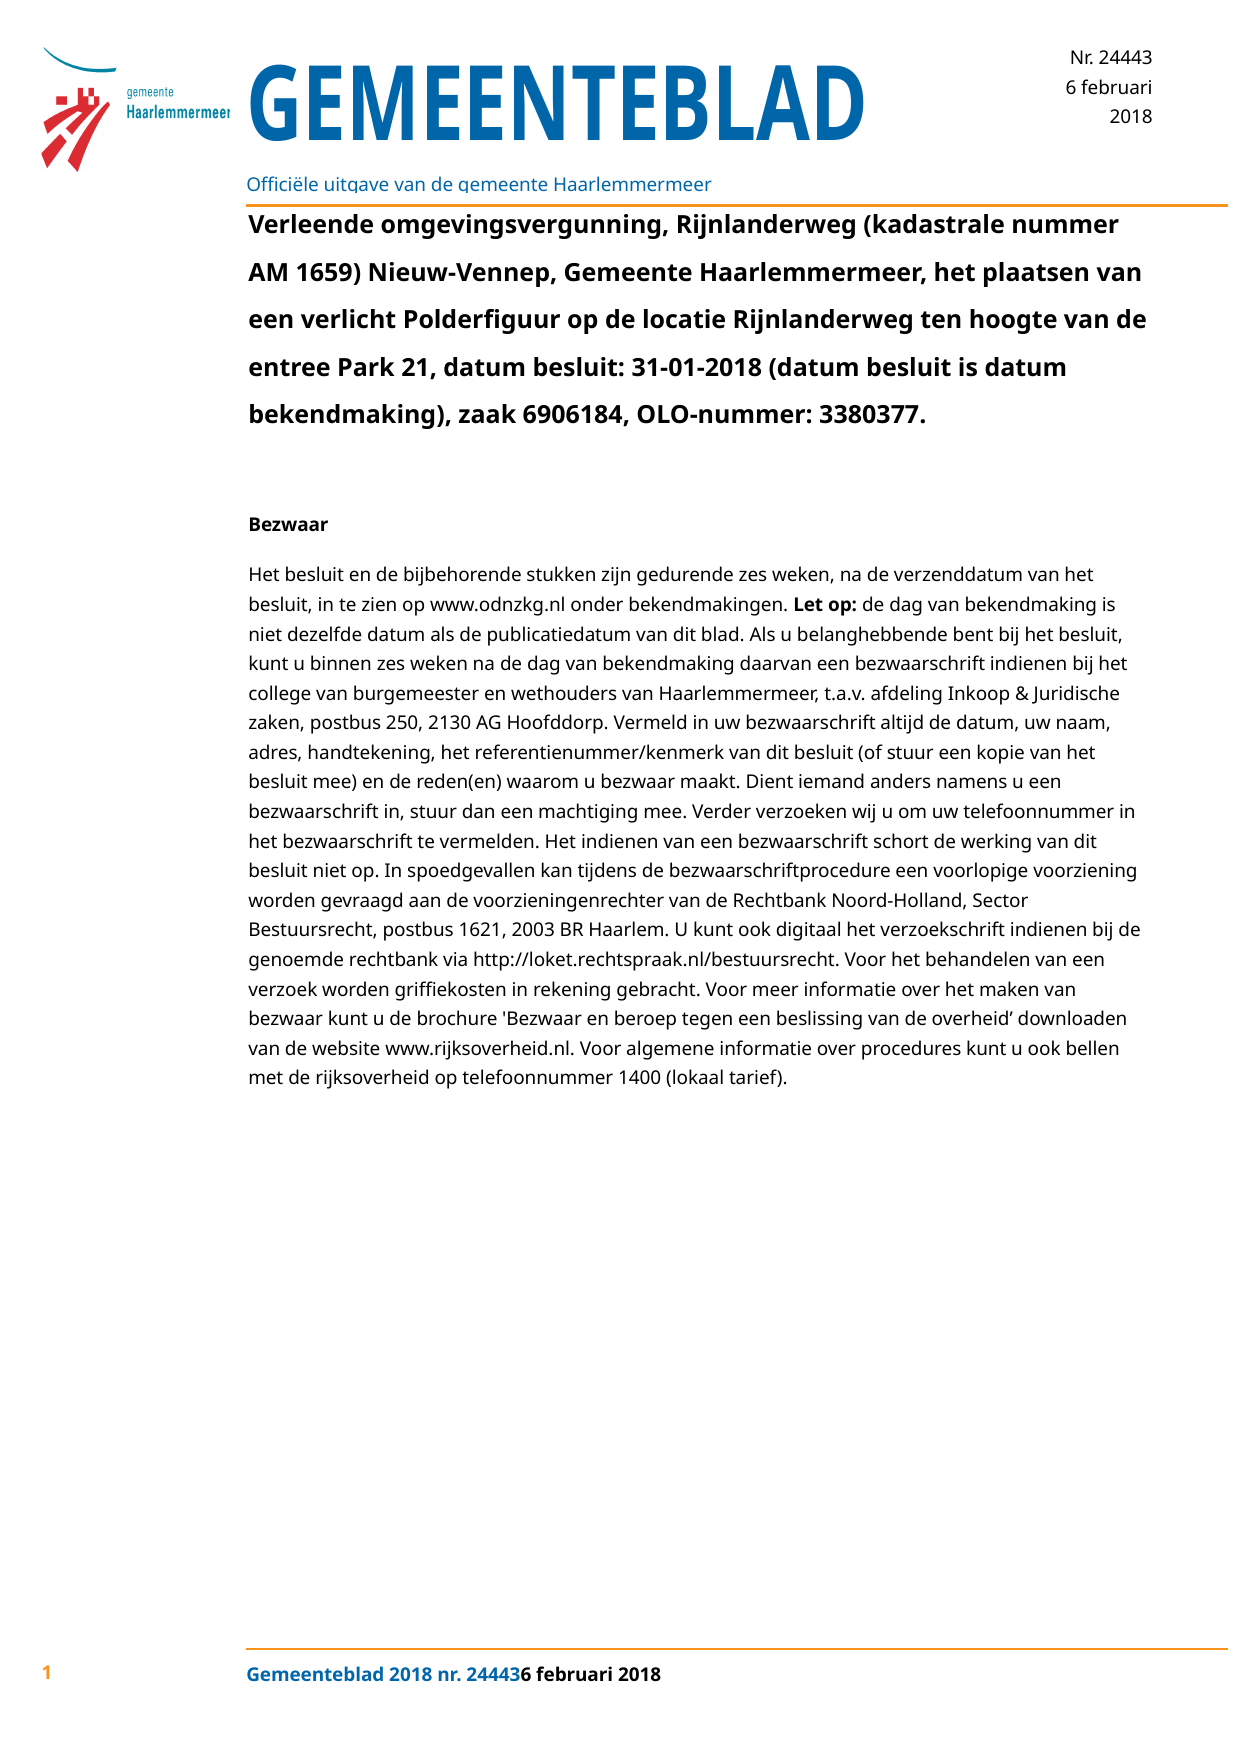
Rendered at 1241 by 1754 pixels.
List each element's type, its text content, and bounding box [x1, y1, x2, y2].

text Het besluit en de bijbehorende stukken zijn gedurende zes weken, na de verzenddatum van het besluit, in te zien op www.odnzkg.nl onder bekendmakingen. Let op: de dag van bekendmaking is niet dezelfde datum als de publicatiedatum van dit blad. Als u belanghebbende bent bij het besluit, kunt u binnen zes weken na de dag van bekendmaking daarvan een bezwaarschrift indienen bij het college van burgemeester en wethouders van Haarlemmermeer, t.a.v. afdeling Inkoop & Juridische zaken, postbus 250, 2130 AG Hoofddorp. Vermeld in uw bezwaarschrift altijd de datum, uw naam, adres, handtekening, het referentienummer/kenmerk van dit besluit (of stuur een kopie van het besluit mee) en de reden(en) waarom u bezwaar maakt. Dient iemand anders namens u een bezwaarschrift in, stuur dan een machtiging mee. Verder verzoeken wij u om uw telefoonnummer in het bezwaarschrift te vermelden. Het indienen van een bezwaarschrift schort de werking van dit besluit niet op. In spoedgevallen kan tijdens de bezwaarschriftprocedure een voorlopige voorziening worden gevraagd aan de voorzieningenrechter van de Rechtbank Noord-Holland, Sector Bestuursrecht, postbus 1621, 2003 BR Haarlem. U kunt ook digitaal het verzoekschrift indienen bij de genoemde rechtbank via http://loket.rechtspraak.nl/bestuursrecht. Voor het behandelen van een verzoek worden griffiekosten in rekening gebracht. Voor meer informatie over het maken van bezwaar kunt u de brochure 'Bezwaar en beroep tegen een beslissing van de overheid’ downloaden van de website www.rijksoverheid.nl. Voor algemene informatie over procedures kunt u ook bellen met de rijksoverheid op telefoonnummer 1400 (lokaal tarief). [248, 562, 1152, 1090]
text Verleende omgevingsvergunning, Rijnlanderweg (kadastrale nummer AM 1659) Nieuw-Vennep, Gemeente Haarlemmermeer, het plaatsen van een verlicht Polderfiguur op de locatie Rijnlanderweg ten hoogte van de entree Park 21, datum besluit: 31-01-2018 (datum besluit is datum bekendmaking), zaak 6906184, OLO-nummer: 3380377. [248, 207, 1152, 431]
picture [41, 47, 231, 172]
text Bezwaar [248, 511, 1152, 537]
